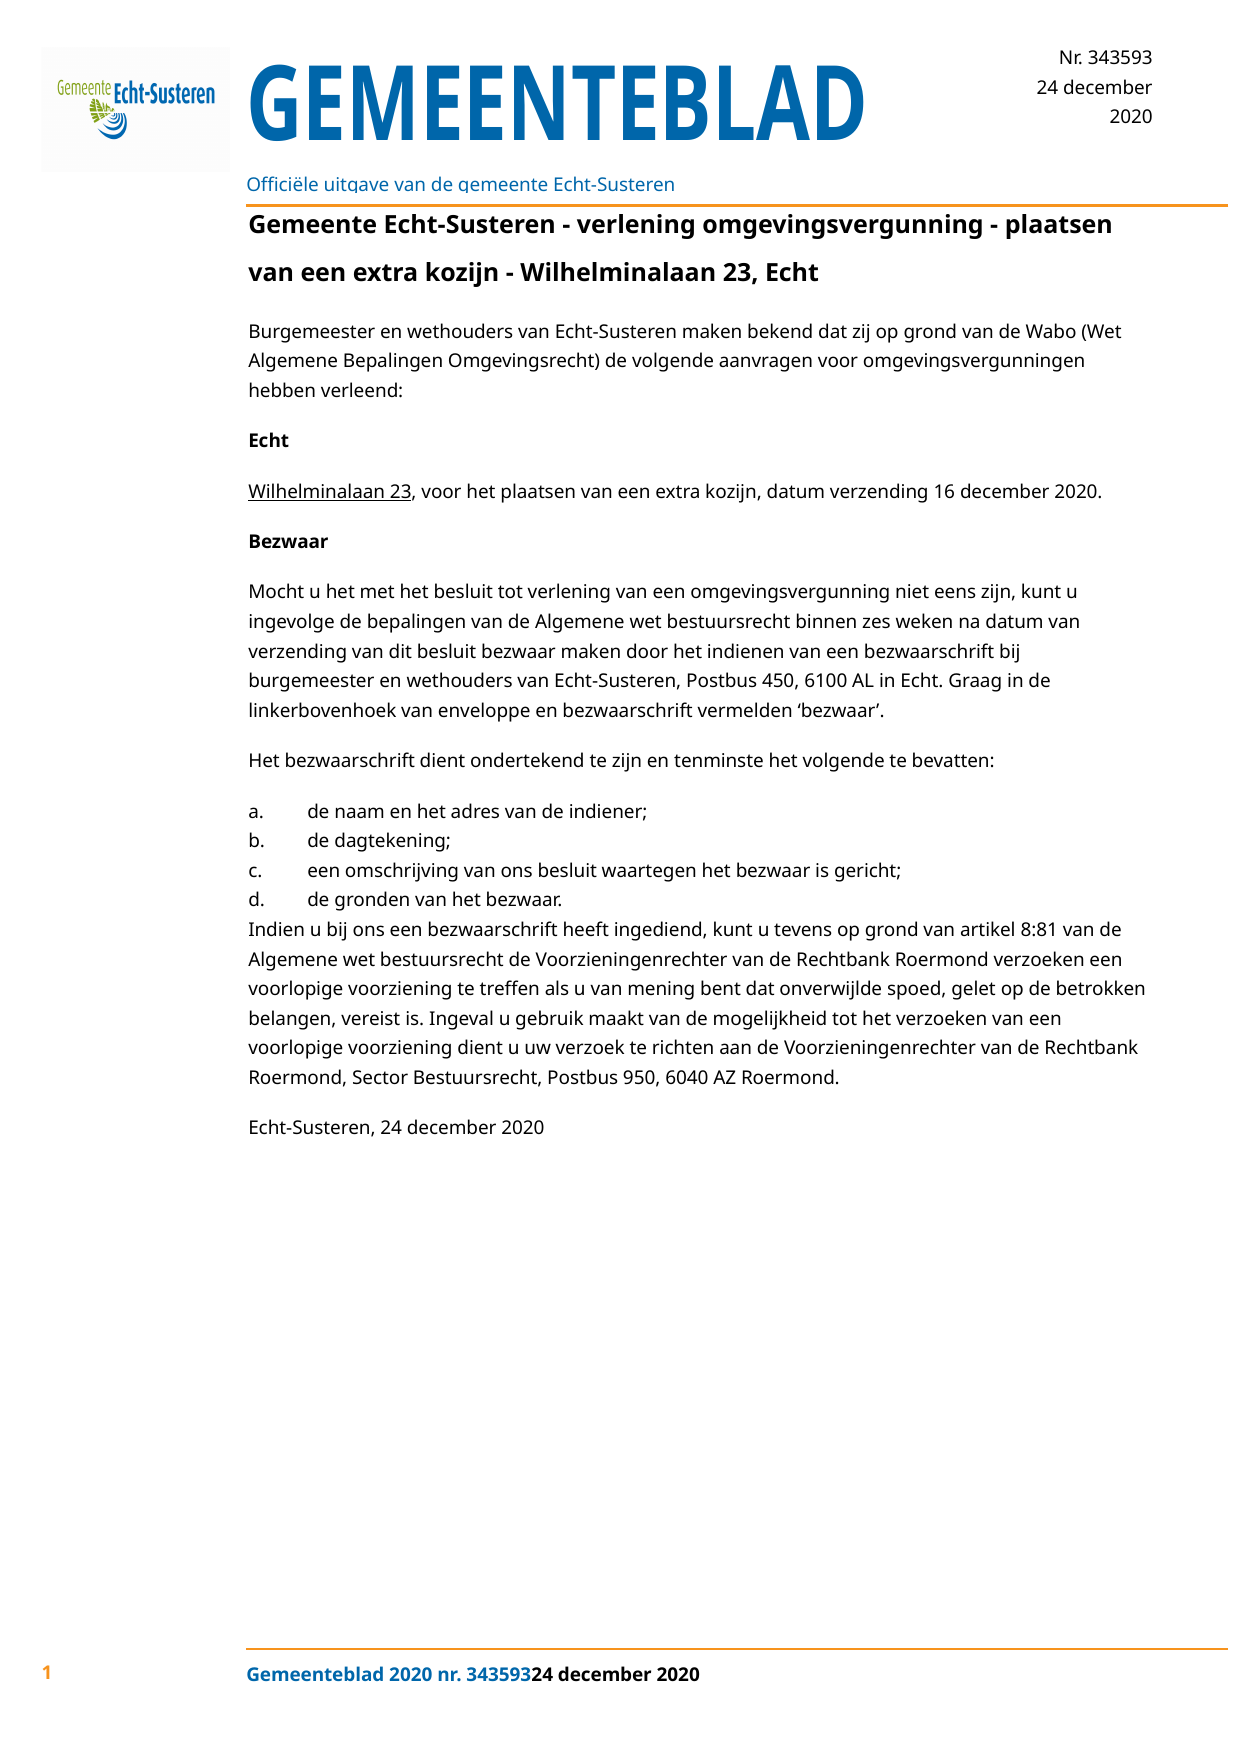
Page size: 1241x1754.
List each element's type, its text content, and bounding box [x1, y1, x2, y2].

picture [41, 47, 231, 172]
list de dagtekening; [248, 827, 1152, 853]
text Bezwaar [248, 528, 1152, 554]
list de naam en het adres van de indiener; [248, 798, 1152, 824]
text Mocht u het met het besluit tot verlening van een omgevingsvergunning niet eens zijn, kunt u ingevolge de bepalingen van de Algemene wet bestuursrecht binnen zes weken na datum van verzending van dit besluit bezwaar maken door het indienen van een bezwaarschrift bij burgemeester en wethouders van Echt-Susteren, Postbus 450, 6100 AL in Echt. Graag in de linkerbovenhoek van enveloppe en bezwaarschrift vermelden ‘bezwaar’. [248, 579, 1152, 723]
text Wilhelminalaan 23, voor het plaatsen van een extra kozijn, datum verzending 16 december 2020. [248, 478, 1152, 504]
text Gemeente Echt-Susteren - verlening omgevingsvergunning - plaatsen van een extra kozijn - Wilhelminalaan 23, Echt [248, 207, 1152, 288]
list een omschrijving van ons besluit waartegen het bezwaar is gericht; [248, 857, 1152, 883]
text Indien u bij ons een bezwaarschrift heeft ingediend, kunt u tevens op grond van artikel 8:81 van de Algemene wet bestuursrecht de Voorzieningenrechter van de Rechtbank Roermond verzoeken een voorlopige voorziening te treffen als u van mening bent dat onverwijlde spoed, gelet op de betrokken belangen, vereist is. Ingeval u gebruik maakt van de mogelijkheid tot het verzoeken van een voorlopige voorziening dient u uw verzoek te richten aan de Voorzieningenrechter van de Rechtbank Roermond, Sector Bestuursrecht, Postbus 950, 6040 AZ Roermond. [248, 916, 1152, 1090]
text Burgemeester en wethouders van Echt-Susteren maken bekend dat zij op grond van de Wabo (Wet Algemene Bepalingen Omgevingsrecht) de volgende aanvragen voor omgevingsvergunningen hebben verleend: [248, 318, 1152, 403]
text Het bezwaarschrift dient ondertekend te zijn en tenminste het volgende te bevatten: [248, 747, 1152, 773]
text Echt [248, 427, 1152, 453]
text Echt-Susteren, 24 december 2020 [248, 1114, 1152, 1140]
list de gronden van het bezwaar. [248, 887, 1152, 912]
